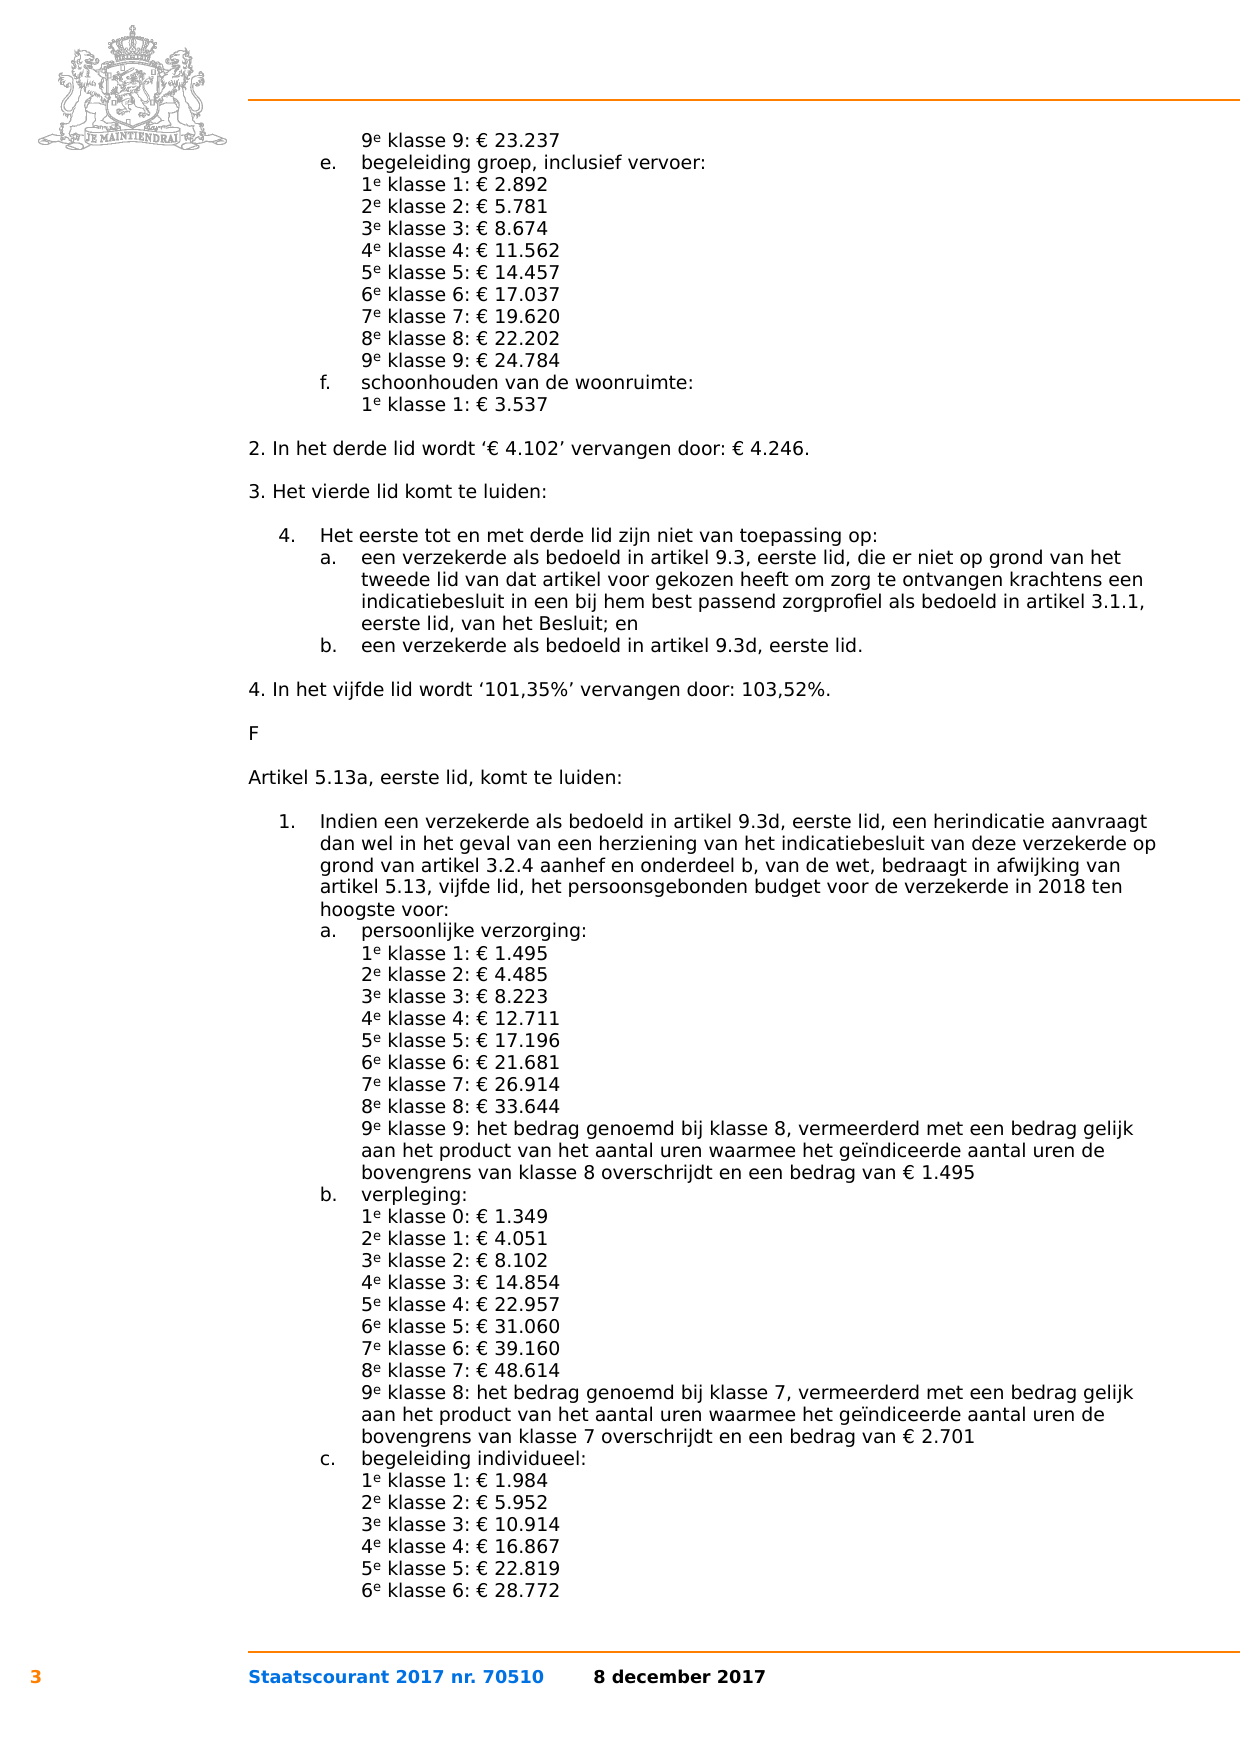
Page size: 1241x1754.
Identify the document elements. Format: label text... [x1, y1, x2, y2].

text Artikel 5.13a, eerste lid, komt te luiden: [248, 767, 1163, 789]
text b. een verzekerde als bedoeld in artikel 9.3d, eerste lid. [319, 635, 1163, 657]
text 8e klasse 8: € 33.644 [361, 1096, 1163, 1118]
text 3e klasse 2: € 8.102 [361, 1250, 1163, 1272]
text 2. In het derde lid wordt ‘€ 4.102’ vervangen door: € 4.246. [248, 437, 1163, 459]
text f. schoonhouden van de woonruimte: [319, 372, 1163, 394]
text 3e klasse 3: € 8.223 [361, 986, 1163, 1008]
text 4e klasse 4: € 16.867 [361, 1536, 1163, 1558]
text 8e klasse 7: € 48.614 [361, 1360, 1163, 1382]
text a. een verzekerde als bedoeld in artikel 9.3, eerste lid, die er niet op grond van het tweede lid van dat artikel voor gekozen heeft om zorg te ontvangen krachtens een indicatiebesluit in een bij hem best passend zorgprofiel als bedoeld in artikel 3.1.1, eerste lid, van het Besluit; en [319, 547, 1163, 635]
text 1. Indien een verzekerde als bedoeld in artikel 9.3d, eerste lid, een herindicatie aanvraagt dan wel in het geval van een herziening van het indicatiebesluit van deze verzekerde op grond van artikel 3.2.4 aanhef en onderdeel b, van de wet, bedraagt in afwijking van artikel 5.13, vijfde lid, het persoonsgebonden budget voor de verzekerde in 2018 ten hoogste voor: [278, 811, 1163, 920]
text 2e klasse 2: € 5.781 [361, 196, 1163, 218]
text 7e klasse 7: € 26.914 [361, 1074, 1163, 1096]
text 9e klasse 9: € 23.237 [361, 130, 1163, 152]
text 4. Het eerste tot en met derde lid zijn niet van toepassing op: [278, 525, 1163, 547]
text 6e klasse 6: € 21.681 [361, 1052, 1163, 1074]
text 2e klasse 1: € 4.051 [361, 1228, 1163, 1250]
text 6e klasse 6: € 17.037 [361, 284, 1163, 306]
text 7e klasse 6: € 39.160 [361, 1338, 1163, 1360]
text 4e klasse 4: € 11.562 [361, 240, 1163, 262]
text 6e klasse 6: € 28.772 [361, 1580, 1163, 1602]
text 4. In het vijfde lid wordt ‘101,35%’ vervangen door: 103,52%. [248, 679, 1163, 701]
text 1e klasse 1: € 2.892 [361, 174, 1163, 196]
text 2e klasse 2: € 4.485 [361, 964, 1163, 986]
text F [248, 723, 1163, 745]
text a. persoonlijke verzorging: [319, 920, 1163, 942]
text 9e klasse 9: € 24.784 [361, 350, 1163, 372]
text 1e klasse 1: € 1.495 [361, 942, 1163, 964]
text 3. Het vierde lid komt te luiden: [248, 481, 1163, 503]
text c. begeleiding individueel: [319, 1448, 1163, 1470]
text 1e klasse 1: € 1.984 [361, 1470, 1163, 1492]
picture [38, 25, 227, 150]
text 9e klasse 9: het bedrag genoemd bij klasse 8, vermeerderd met een bedrag gelijk aan het product van het aantal uren waarmee het geïndiceerde aantal uren de bovengrens van klasse 8 overschrijdt en een bedrag van € 1.495 [361, 1118, 1163, 1184]
text 1e klasse 1: € 3.537 [361, 394, 1163, 416]
text e. begeleiding groep, inclusief vervoer: [319, 152, 1163, 174]
text 4e klasse 4: € 12.711 [361, 1008, 1163, 1030]
text 5e klasse 4: € 22.957 [361, 1294, 1163, 1316]
text 3e klasse 3: € 8.674 [361, 218, 1163, 240]
text 4e klasse 3: € 14.854 [361, 1272, 1163, 1294]
text 7e klasse 7: € 19.620 [361, 306, 1163, 328]
text 8e klasse 8: € 22.202 [361, 328, 1163, 350]
text 3e klasse 3: € 10.914 [361, 1514, 1163, 1536]
text 6e klasse 5: € 31.060 [361, 1316, 1163, 1338]
text 9e klasse 8: het bedrag genoemd bij klasse 7, vermeerderd met een bedrag gelijk aan het product van het aantal uren waarmee het geïndiceerde aantal uren de bovengrens van klasse 7 overschrijdt en een bedrag van € 2.701 [361, 1382, 1163, 1448]
text b. verpleging: [319, 1184, 1163, 1206]
text 2e klasse 2: € 5.952 [361, 1492, 1163, 1514]
text 5e klasse 5: € 14.457 [361, 262, 1163, 284]
text 5e klasse 5: € 17.196 [361, 1030, 1163, 1052]
text 1e klasse 0: € 1.349 [361, 1206, 1163, 1228]
text 5e klasse 5: € 22.819 [361, 1558, 1163, 1580]
